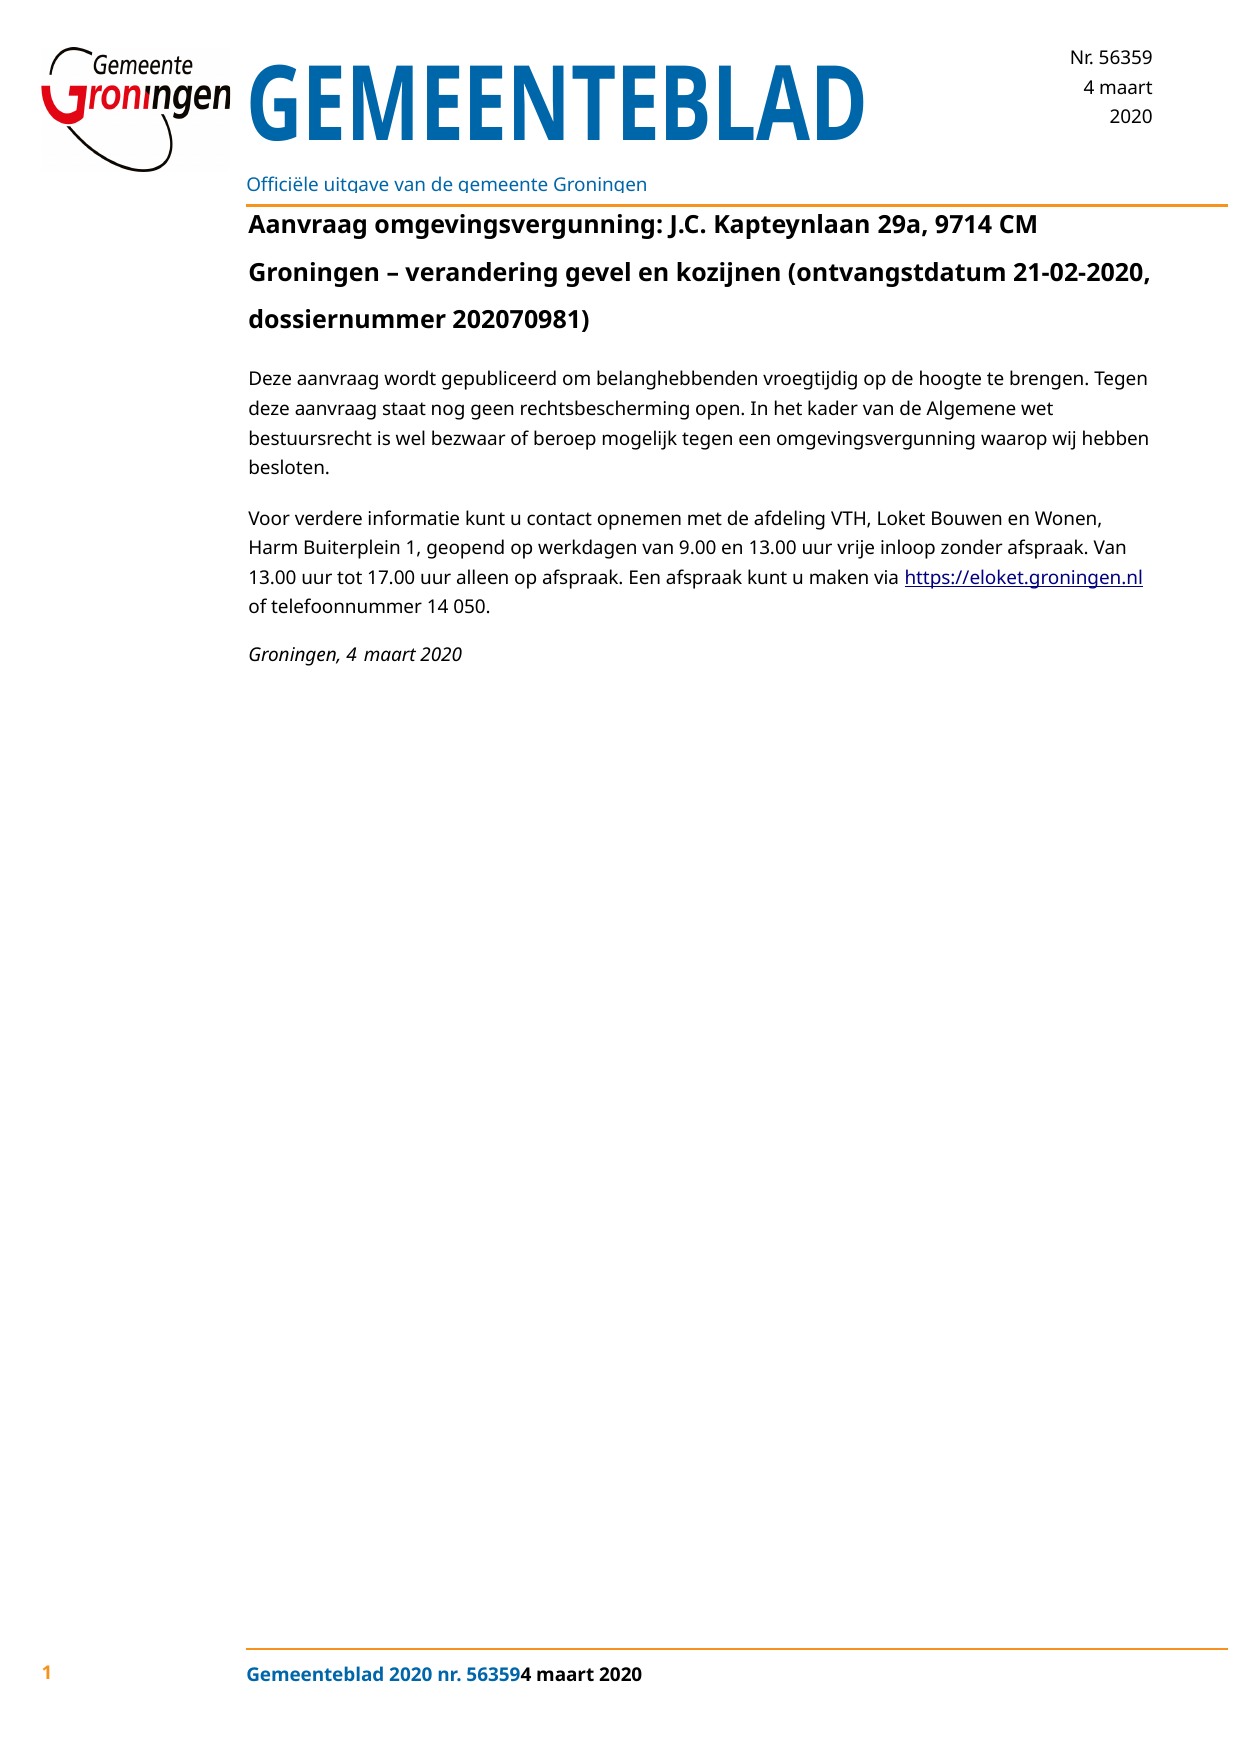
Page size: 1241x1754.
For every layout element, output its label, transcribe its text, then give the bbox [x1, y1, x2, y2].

text Aanvraag omgevingsvergunning: J.C. Kapteynlaan 29a, 9714 CM Groningen – verandering gevel en kozijnen (ontvangstdatum 21-02-2020, dossiernummer 202070981) [248, 207, 1152, 336]
picture [41, 47, 231, 172]
text Voor verdere informatie kunt u contact opnemen met de afdeling VTH, Loket Bouwen en Wonen, Harm Buiterplein 1, geopend op werkdagen van 9.00 en 13.00 uur vrije inloop zonder afspraak. Van 13.00 uur tot 17.00 uur alleen op afspraak. Een afspraak kunt u maken via https://eloket.groningen.nl of telefoonnummer 14 050. [248, 505, 1152, 619]
text Deze aanvraag wordt gepubliceerd om belanghebbenden vroegtijdig op de hoogte te brengen. Tegen deze aanvraag staat nog geen rechtsbescherming open. In het kader van de Algemene wet bestuursrecht is wel bezwaar of beroep mogelijk tegen een omgevingsvergunning waarop wij hebben besloten. [248, 366, 1152, 480]
text Groningen, 4 maart 2020 [248, 641, 1152, 667]
